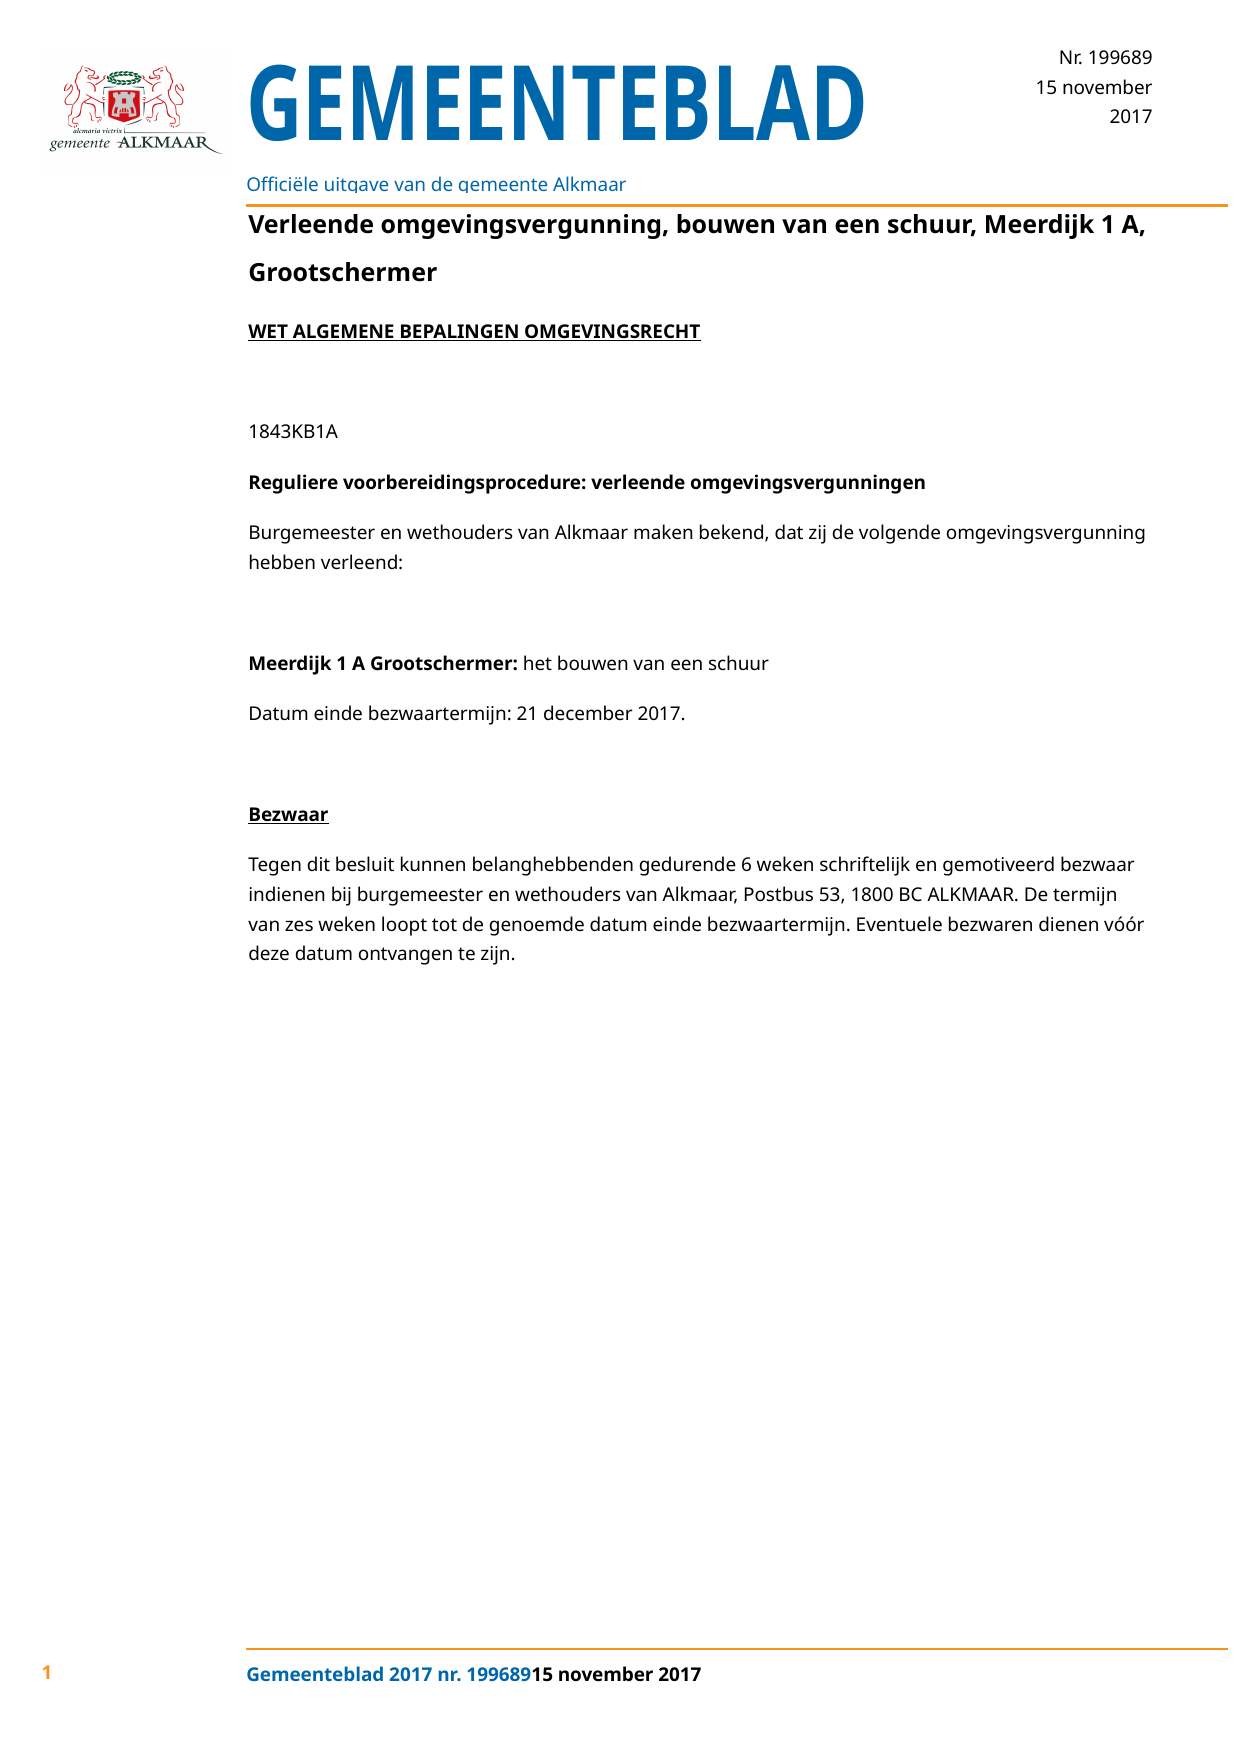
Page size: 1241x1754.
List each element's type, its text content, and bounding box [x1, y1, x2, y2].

text Meerdijk 1 A Grootschermer: het bouwen van een schuur [248, 650, 1152, 676]
text WET ALGEMENE BEPALINGEN OMGEVINGSRECHT [248, 318, 1152, 344]
text Verleende omgevingsvergunning, bouwen van een schuur, Meerdijk 1 A, Grootschermer [248, 207, 1152, 288]
text 1843KB1A [248, 419, 1152, 444]
text Bezwaar [248, 801, 1152, 827]
text Tegen dit besluit kunnen belanghebbenden gedurende 6 weken schriftelijk en gemotiveerd bezwaar indienen bij burgemeester en wethouders van Alkmaar, Postbus 53, 1800 BC ALKMAAR. De termijn van zes weken loopt tot de genoemde datum einde bezwaartermijn. Eventuele bezwaren dienen vóór deze datum ontvangen te zijn. [248, 852, 1152, 966]
text Burgemeester en wethouders van Alkmaar maken bekend, dat zij de volgende omgevingsvergunning hebben verleend: [248, 519, 1152, 575]
text Reguliere voorbereidingsprocedure: verleende omgevingsvergunningen [248, 469, 1152, 495]
text Datum einde bezwaartermijn: 21 december 2017. [248, 700, 1152, 726]
picture [41, 47, 231, 172]
